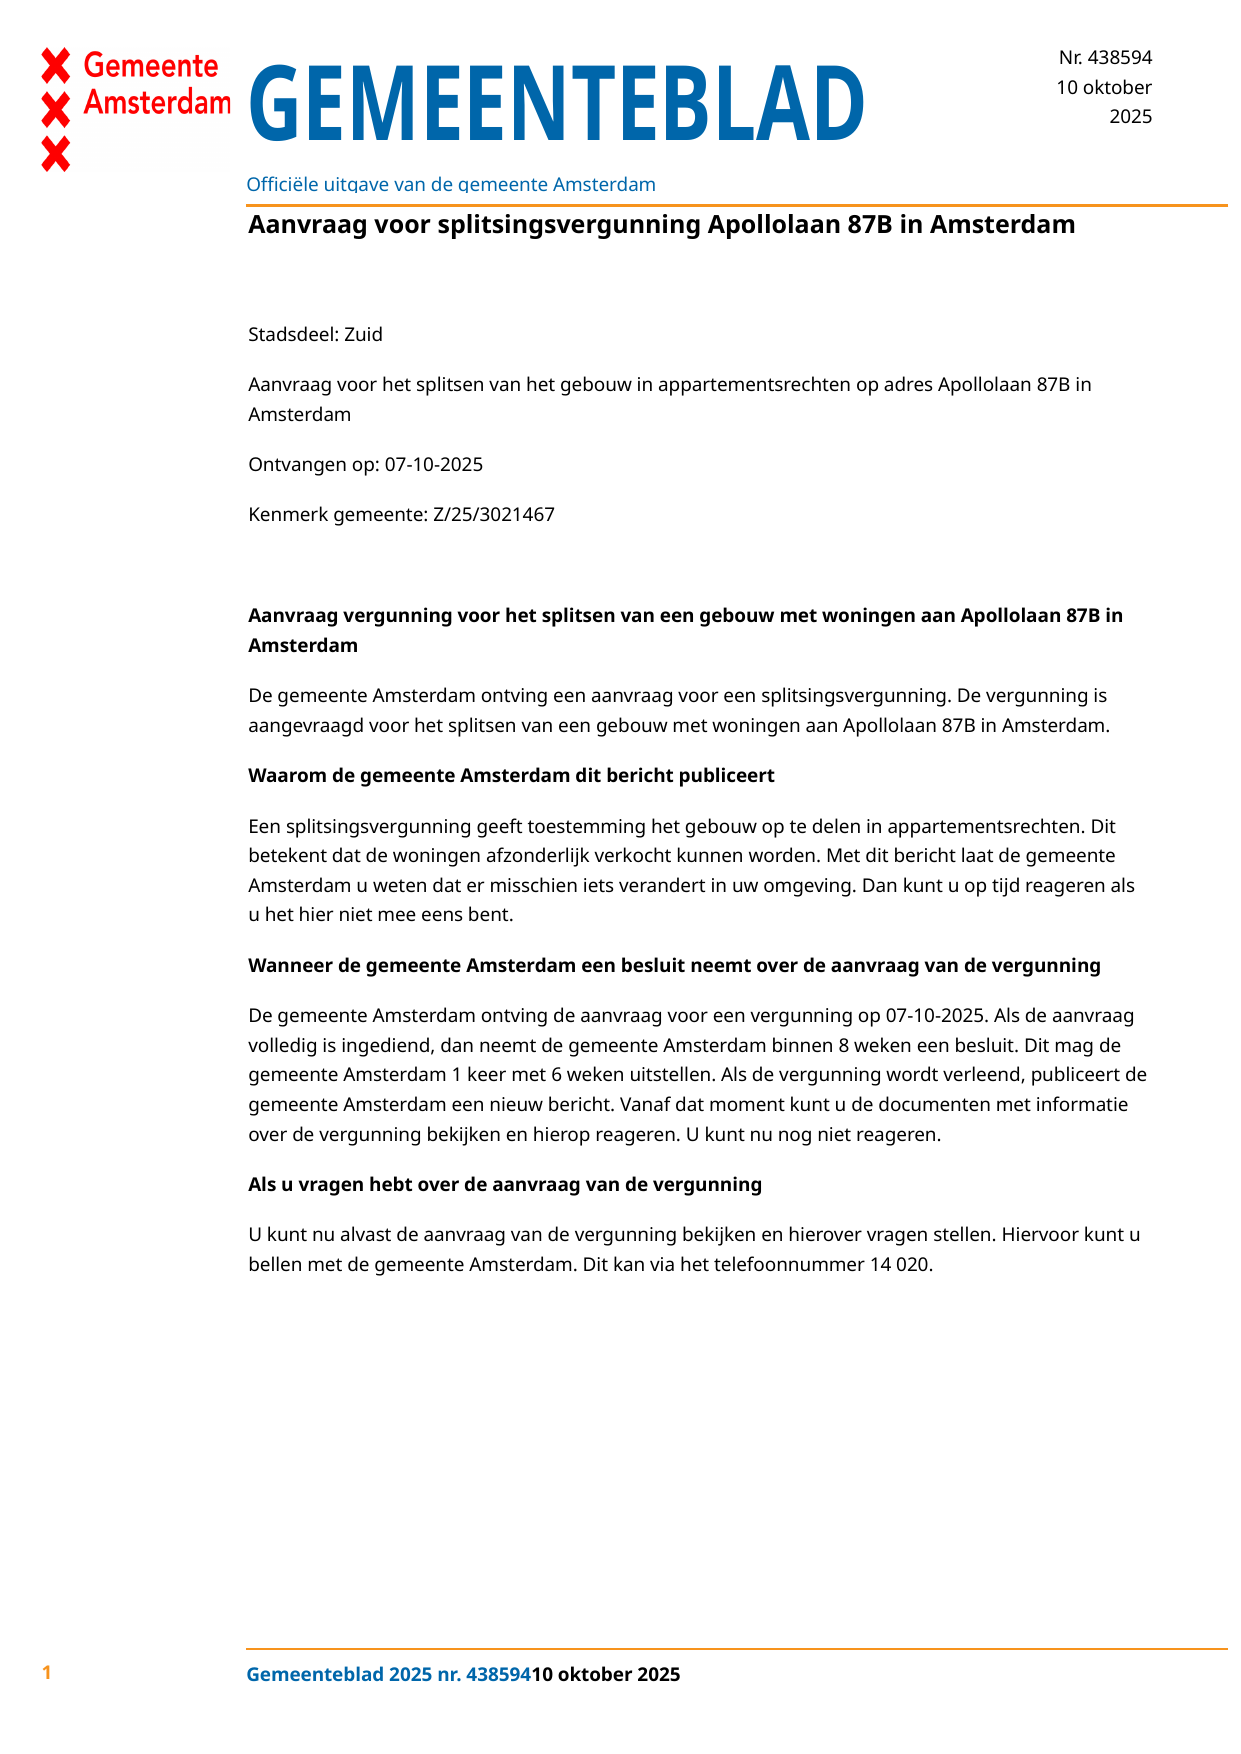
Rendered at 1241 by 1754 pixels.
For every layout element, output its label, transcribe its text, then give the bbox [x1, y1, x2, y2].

text U kunt nu alvast de aanvraag van de vergunning bekijken en hierover vragen stellen. Hiervoor kunt u bellen met de gemeente Amsterdam. Dit kan via het telefoonnummer 14 020. [248, 1222, 1152, 1277]
text Aanvraag voor splitsingsvergunning Apollolaan 87B in Amsterdam [248, 207, 1152, 241]
text Aanvraag voor het splitsen van het gebouw in appartementsrechten op adres Apollolaan 87B in Amsterdam [248, 371, 1152, 426]
text De gemeente Amsterdam ontving een aanvraag voor een splitsingsvergunning. De vergunning is aangevraagd voor het splitsen van een gebouw met woningen aan Apollolaan 87B in Amsterdam. [248, 682, 1152, 738]
text Als u vragen hebt over de aanvraag van de vergunning [248, 1171, 1152, 1197]
text Kenmerk gemeente: Z/25/3021467 [248, 502, 1152, 527]
text Stadsdeel: Zuid [248, 321, 1152, 346]
text Aanvraag vergunning voor het splitsen van een gebouw met woningen aan Apollolaan 87B in Amsterdam [248, 602, 1152, 658]
picture [41, 47, 231, 172]
text Een splitsingsvergunning geeft toestemming het gebouw op te delen in appartementsrechten. Dit betekent dat de woningen afzonderlijk verkocht kunnen worden. Met dit bericht laat de gemeente Amsterdam u weten dat er misschien iets verandert in uw omgeving. Dan kunt u op tijd reageren als u het hier niet mee eens bent. [248, 813, 1152, 927]
text Ontvangen op: 07-10-2025 [248, 451, 1152, 477]
text Wanneer de gemeente Amsterdam een besluit neemt over de aanvraag van de vergunning [248, 952, 1152, 978]
text Waarom de gemeente Amsterdam dit bericht publiceert [248, 762, 1152, 788]
text De gemeente Amsterdam ontving de aanvraag voor een vergunning op 07-10-2025. Als de aanvraag volledig is ingediend, dan neemt de gemeente Amsterdam binnen 8 weken een besluit. Dit mag de gemeente Amsterdam 1 keer met 6 weken uitstellen. Als de vergunning wordt verleend, publiceert de gemeente Amsterdam een nieuw bericht. Vanaf dat moment kunt u de documenten met informatie over de vergunning bekijken en hierop reageren. U kunt nu nog niet reageren. [248, 1002, 1152, 1146]
